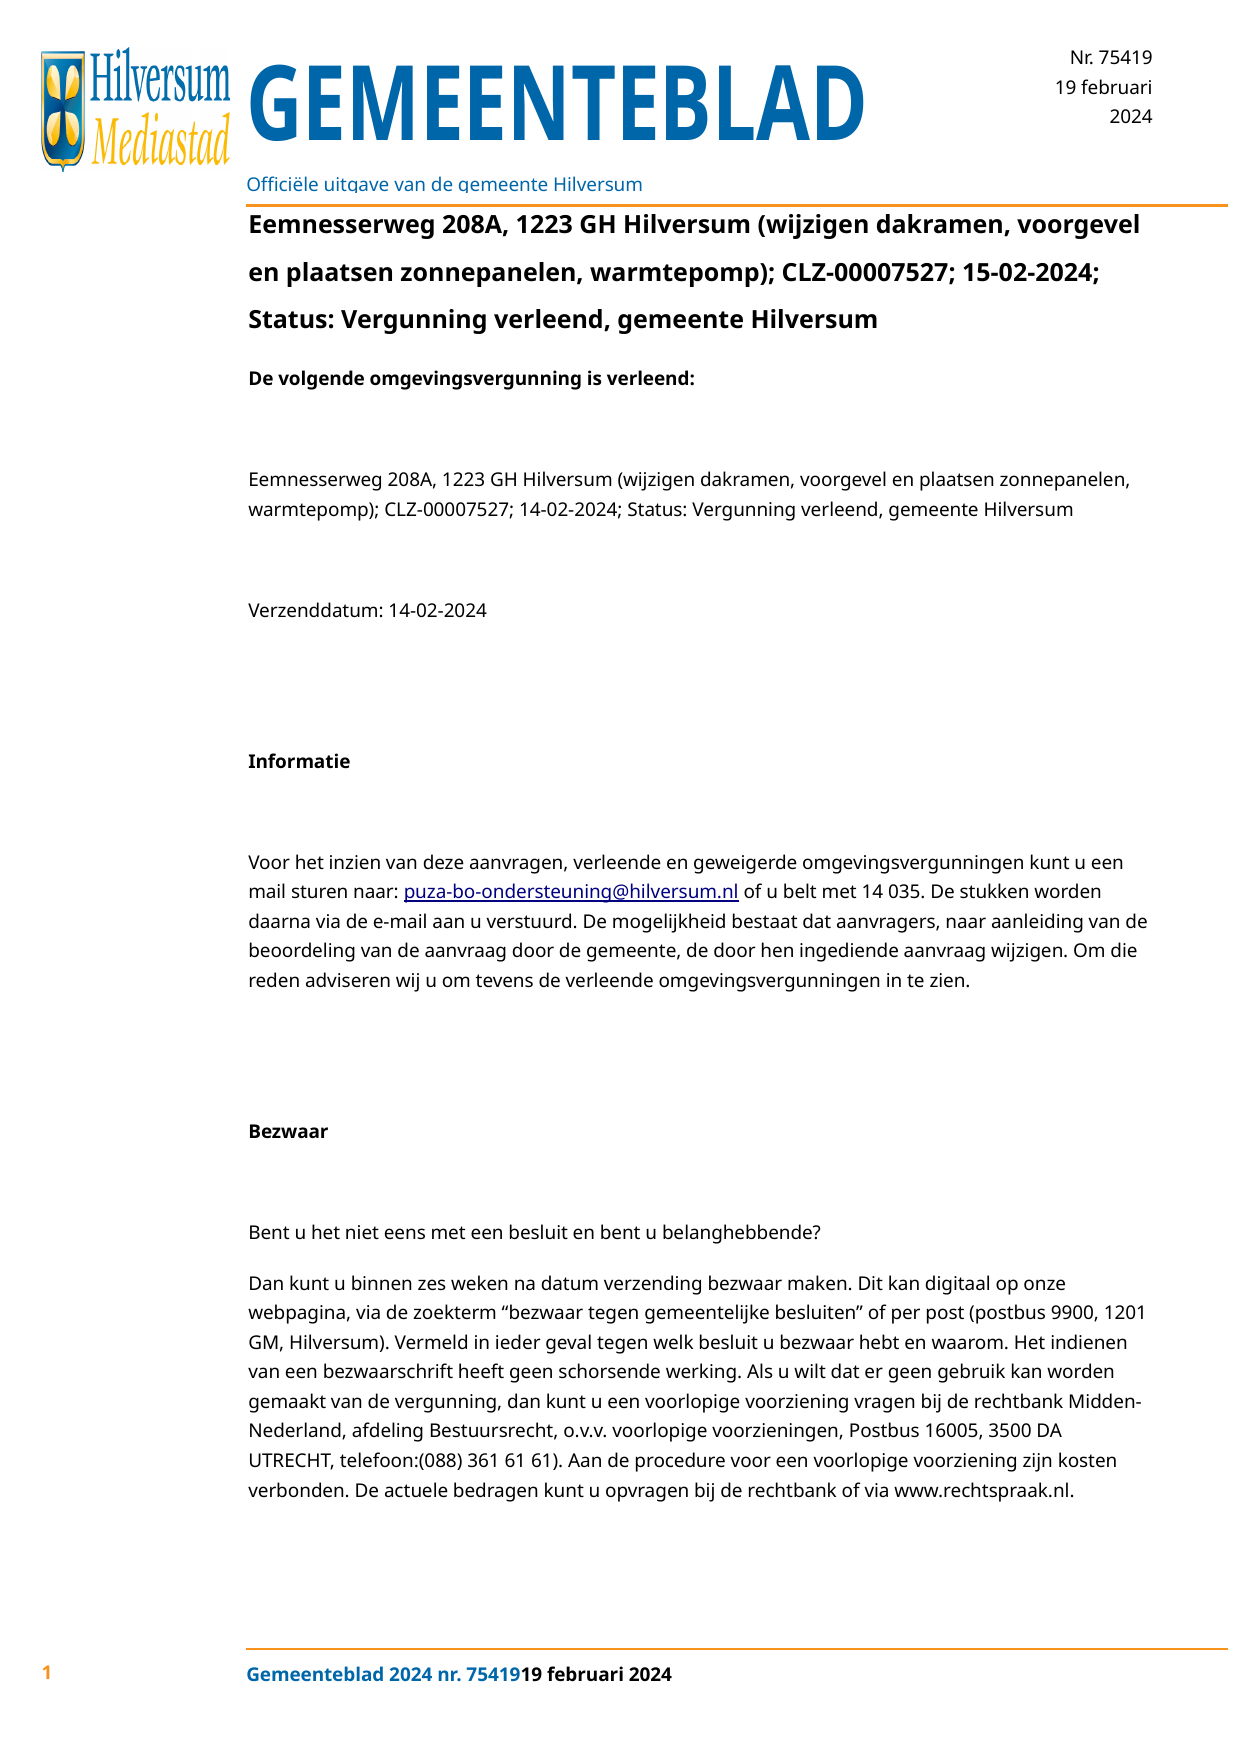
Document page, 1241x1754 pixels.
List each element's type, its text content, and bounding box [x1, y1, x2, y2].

text Eemnesserweg 208A, 1223 GH Hilversum (wijzigen dakramen, voorgevel en plaatsen zonnepanelen, warmtepomp); CLZ-00007527; 14-02-2024; Status: Vergunning verleend, gemeente Hilversum [248, 466, 1152, 522]
text Bezwaar [248, 1118, 1152, 1144]
text Dan kunt u binnen zes weken na datum verzending bezwaar maken. Dit kan digitaal op onze webpagina, via de zoekterm “bezwaar tegen gemeentelijke besluiten” of per post (postbus 9900, 1201 GM, Hilversum). Vermeld in ieder geval tegen welk besluit u bezwaar hebt en waarom. Het indienen van een bezwaarschrift heeft geen schorsende werking. Als u wilt dat er geen gebruik kan worden gemaakt van de vergunning, dan kunt u een voorlopige voorziening vragen bij de rechtbank Midden-Nederland, afdeling Bestuursrecht, o.v.v. voorlopige voorzieningen, Postbus 16005, 3500 DA UTRECHT, telefoon:(088) 361 61 61). Aan de procedure voor een voorlopige voorziening zijn kosten verbonden. De actuele bedragen kunt u opvragen bij de rechtbank of via www.rechtspraak.nl. [248, 1270, 1152, 1502]
text De volgende omgevingsvergunning is verleend: [248, 366, 1152, 391]
text Verzenddatum: 14-02-2024 [248, 597, 1152, 622]
picture [41, 47, 231, 172]
text Voor het inzien van deze aanvragen, verleende en geweigerde omgevingsvergunningen kunt u een mail sturen naar: puza-bo-ondersteuning@hilversum.nl of u belt met 14 035. De stukken worden daarna via de e-mail aan u verstuurd. De mogelijkheid bestaat dat aanvragers, naar aanleiding van de beoordeling van de aanvraag door de gemeente, de door hen ingediende aanvraag wijzigen. Om die reden adviseren wij u om tevens de verleende omgevingsvergunningen in te zien. [248, 849, 1152, 993]
text Informatie [248, 748, 1152, 774]
text Bent u het niet eens met een besluit en bent u belanghebbende? [248, 1219, 1152, 1245]
text Eemnesserweg 208A, 1223 GH Hilversum (wijzigen dakramen, voorgevel en plaatsen zonnepanelen, warmtepomp); CLZ-00007527; 15-02-2024; Status: Vergunning verleend, gemeente Hilversum [248, 207, 1152, 336]
